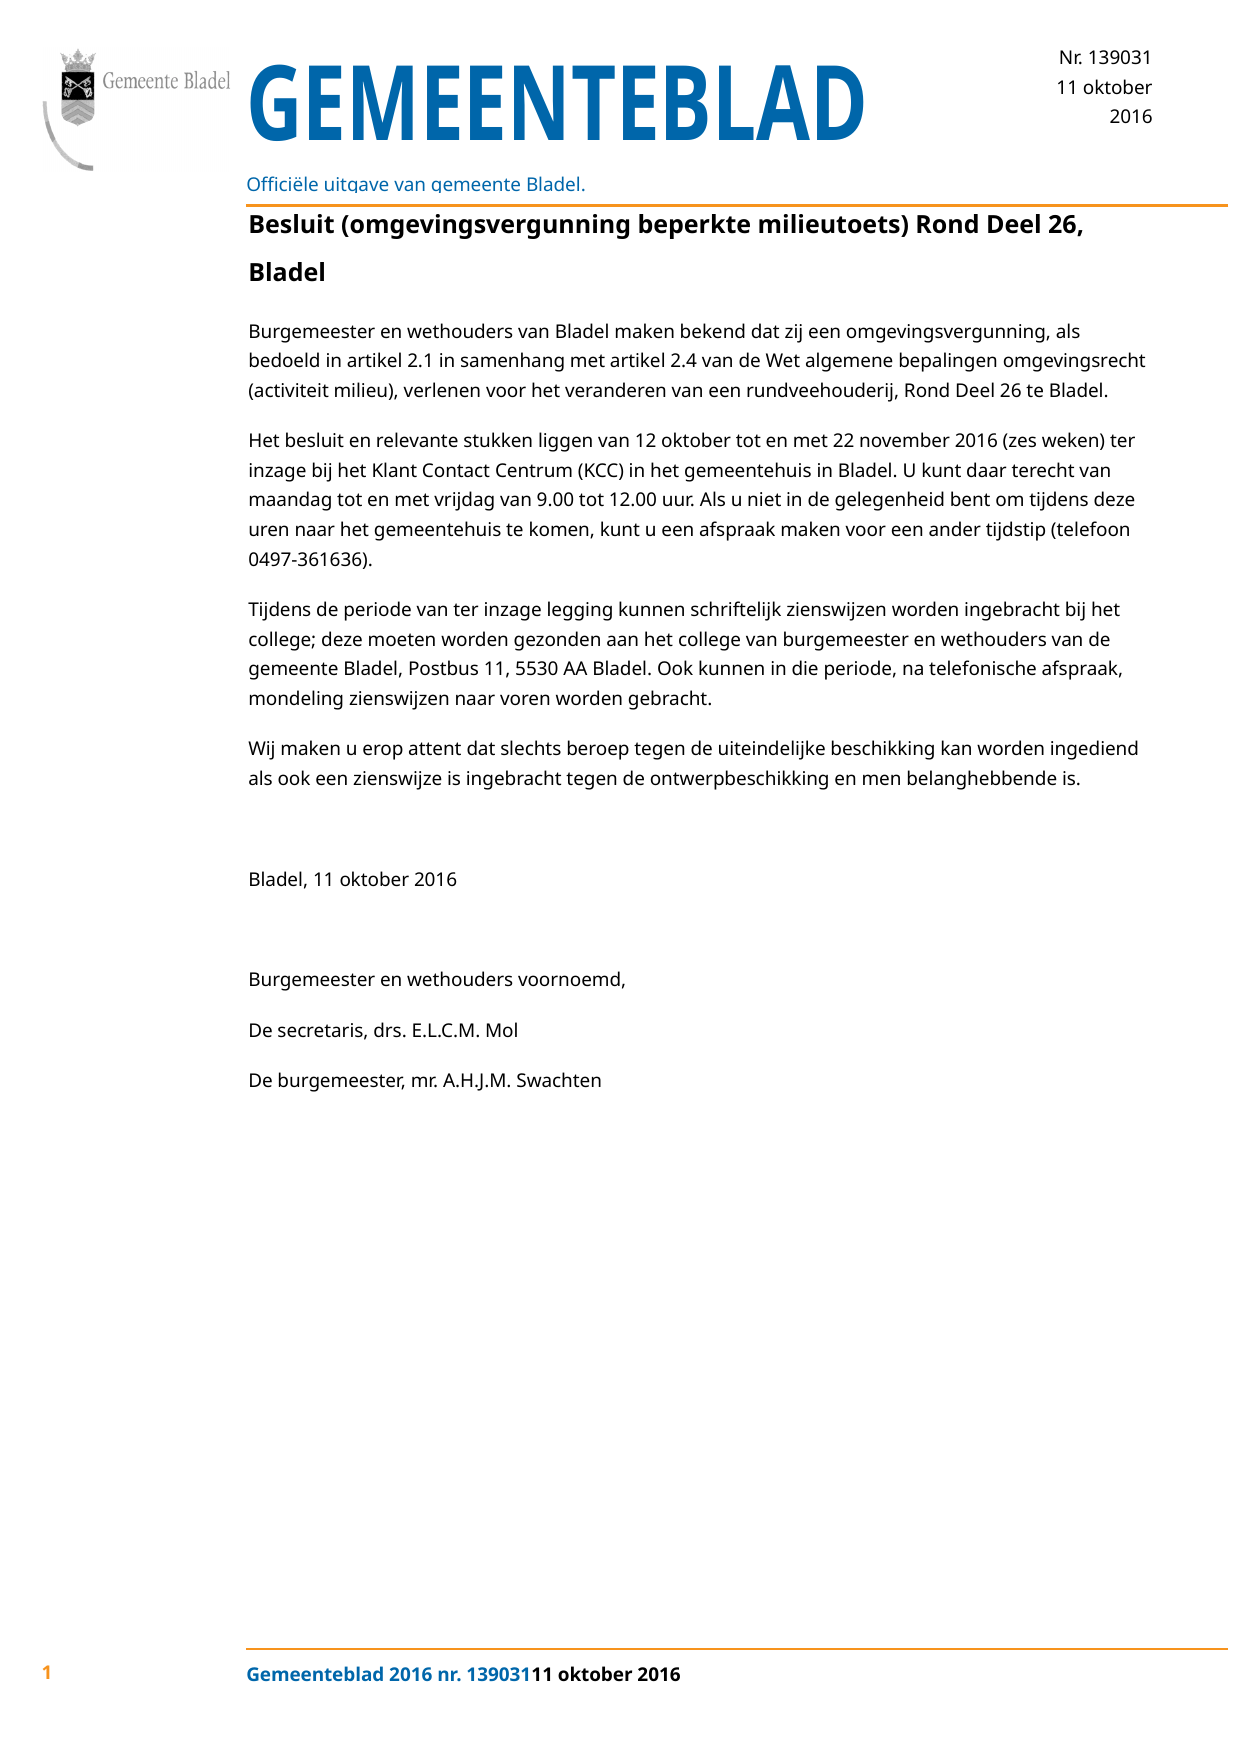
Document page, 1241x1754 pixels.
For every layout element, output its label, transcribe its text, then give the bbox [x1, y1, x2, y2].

text De burgemeester, mr. A.H.J.M. Swachten [248, 1067, 1152, 1093]
picture [41, 47, 231, 172]
text De secretaris, drs. E.L.C.M. Mol [248, 1017, 1152, 1043]
text Wij maken u erop attent dat slechts beroep tegen de uiteindelijke beschikking kan worden ingediend als ook een zienswijze is ingebracht tegen de ontwerpbeschikking en men belanghebbende is. [248, 735, 1152, 791]
text Burgemeester en wethouders voornoemd, [248, 967, 1152, 992]
text Het besluit en relevante stukken liggen van 12 oktober tot en met 22 november 2016 (zes weken) ter inzage bij het Klant Contact Centrum (KCC) in het gemeentehuis in Bladel. U kunt daar terecht van maandag tot en met vrijdag van 9.00 tot 12.00 uur. Als u niet in de gelegenheid bent om tijdens deze uren naar het gemeentehuis te komen, kunt u een afspraak maken voor een ander tijdstip (telefoon 0497-361636). [248, 427, 1152, 572]
text Burgemeester en wethouders van Bladel maken bekend dat zij een omgevingsvergunning, als bedoeld in artikel 2.1 in samenhang met artikel 2.4 van de Wet algemene bepalingen omgevingsrecht (activiteit milieu), verlenen voor het veranderen van een rundveehouderij, Rond Deel 26 te Bladel. [248, 318, 1152, 403]
text Besluit (omgevingsvergunning beperkte milieutoets) Rond Deel 26, Bladel [248, 207, 1152, 288]
text Tijdens de periode van ter inzage legging kunnen schriftelijk zienswijzen worden ingebracht bij het college; deze moeten worden gezonden aan het college van burgemeester en wethouders van de gemeente Bladel, Postbus 11, 5530 AA Bladel. Ook kunnen in die periode, na telefonische afspraak, mondeling zienswijzen naar voren worden gebracht. [248, 596, 1152, 711]
text Bladel, 11 oktober 2016 [248, 866, 1152, 892]
